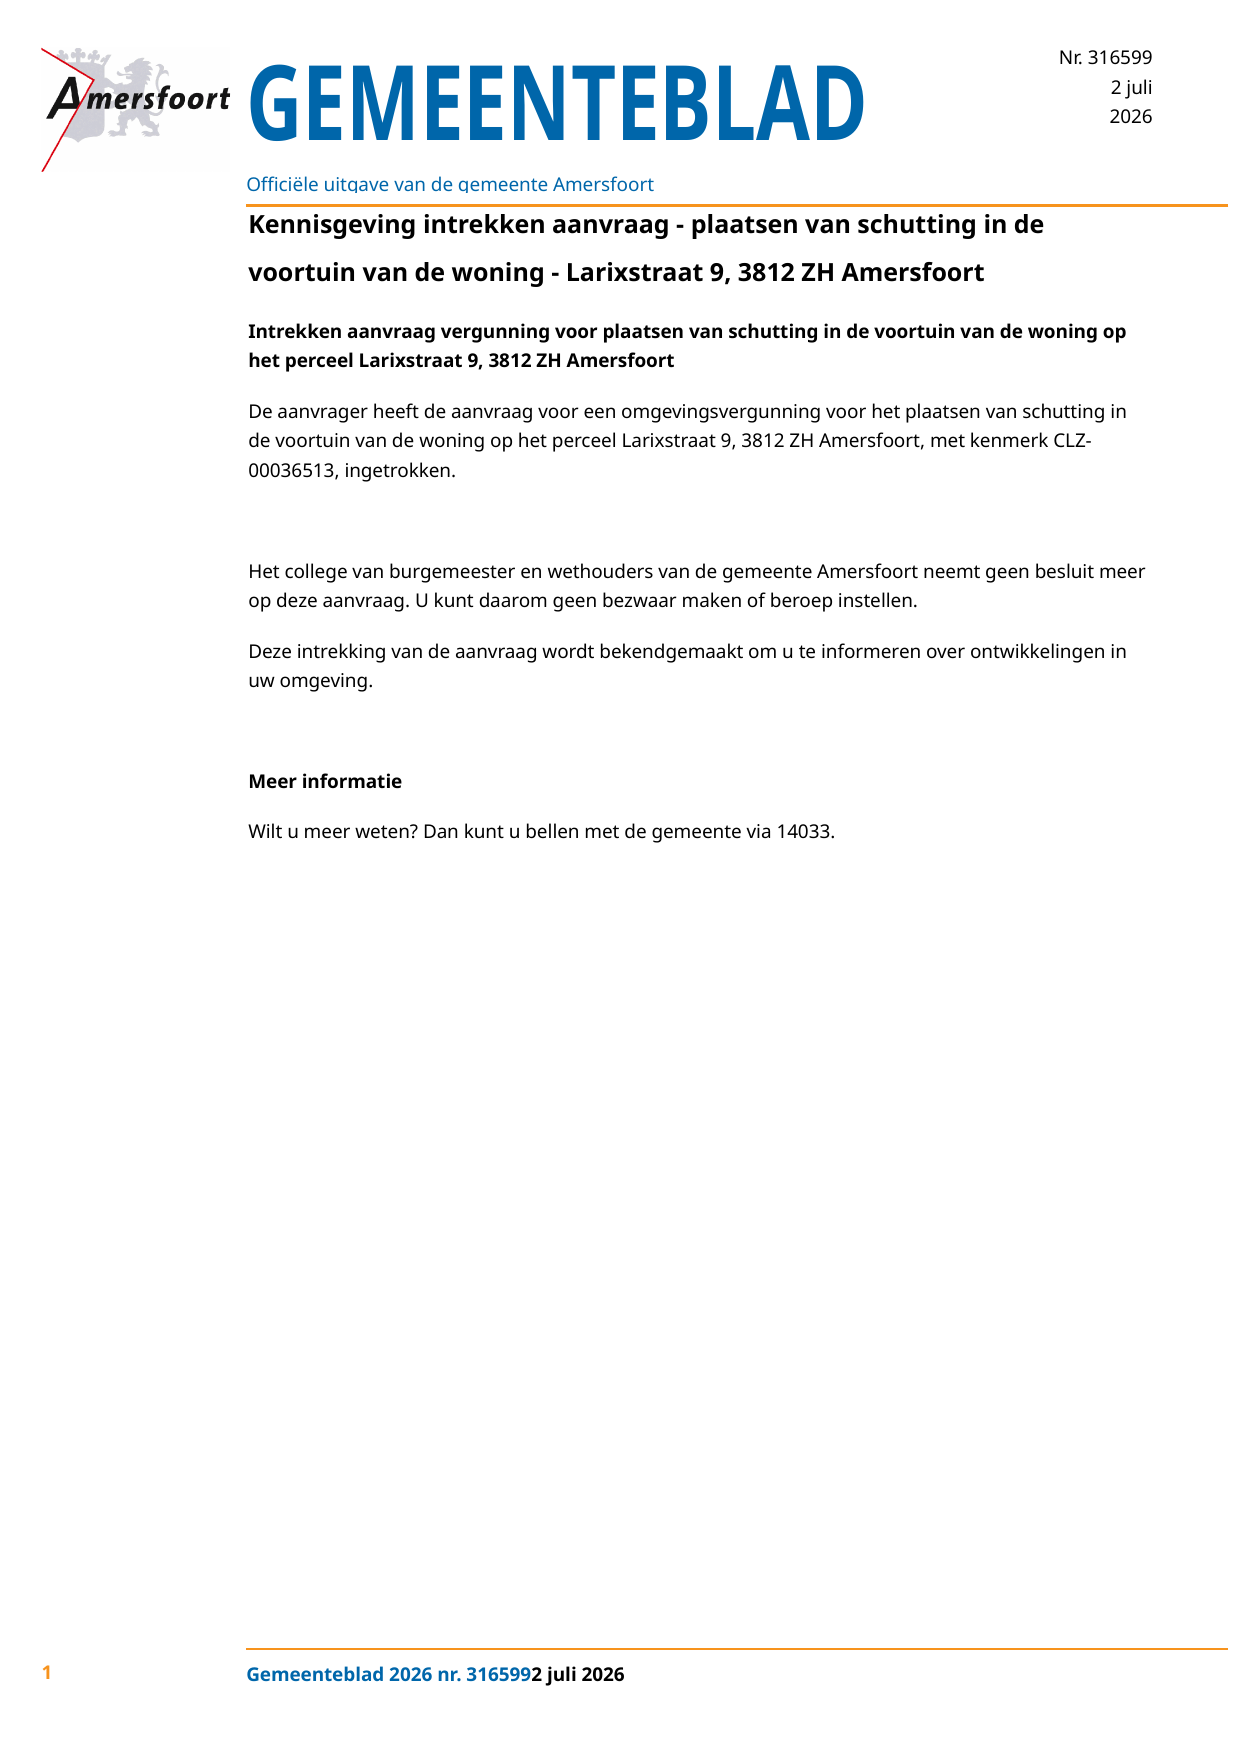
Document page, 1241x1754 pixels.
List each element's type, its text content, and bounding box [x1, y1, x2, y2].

text Meer informatie [248, 768, 1152, 794]
picture [41, 47, 231, 172]
text Wilt u meer weten? Dan kunt u bellen met de gemeente via 14033. [248, 819, 1152, 844]
text Kennisgeving intrekken aanvraag - plaatsen van schutting in de voortuin van de woning - Larixstraat 9, 3812 ZH Amersfoort [248, 207, 1152, 288]
text Deze intrekking van de aanvraag wordt bekendgemaakt om u te informeren over ontwikkelingen in uw omgeving. [248, 638, 1152, 693]
text Het college van burgemeester en wethouders van de gemeente Amersfoort neemt geen besluit meer op deze aanvraag. U kunt daarom geen bezwaar maken of beroep instellen. [248, 558, 1152, 613]
text Intrekken aanvraag vergunning voor plaatsen van schutting in de voortuin van de woning op het perceel Larixstraat 9, 3812 ZH Amersfoort [248, 318, 1152, 373]
text De aanvrager heeft de aanvraag voor een omgevingsvergunning voor het plaatsen van schutting in de voortuin van de woning op het perceel Larixstraat 9, 3812 ZH Amersfoort, met kenmerk CLZ-00036513, ingetrokken. [248, 398, 1152, 483]
